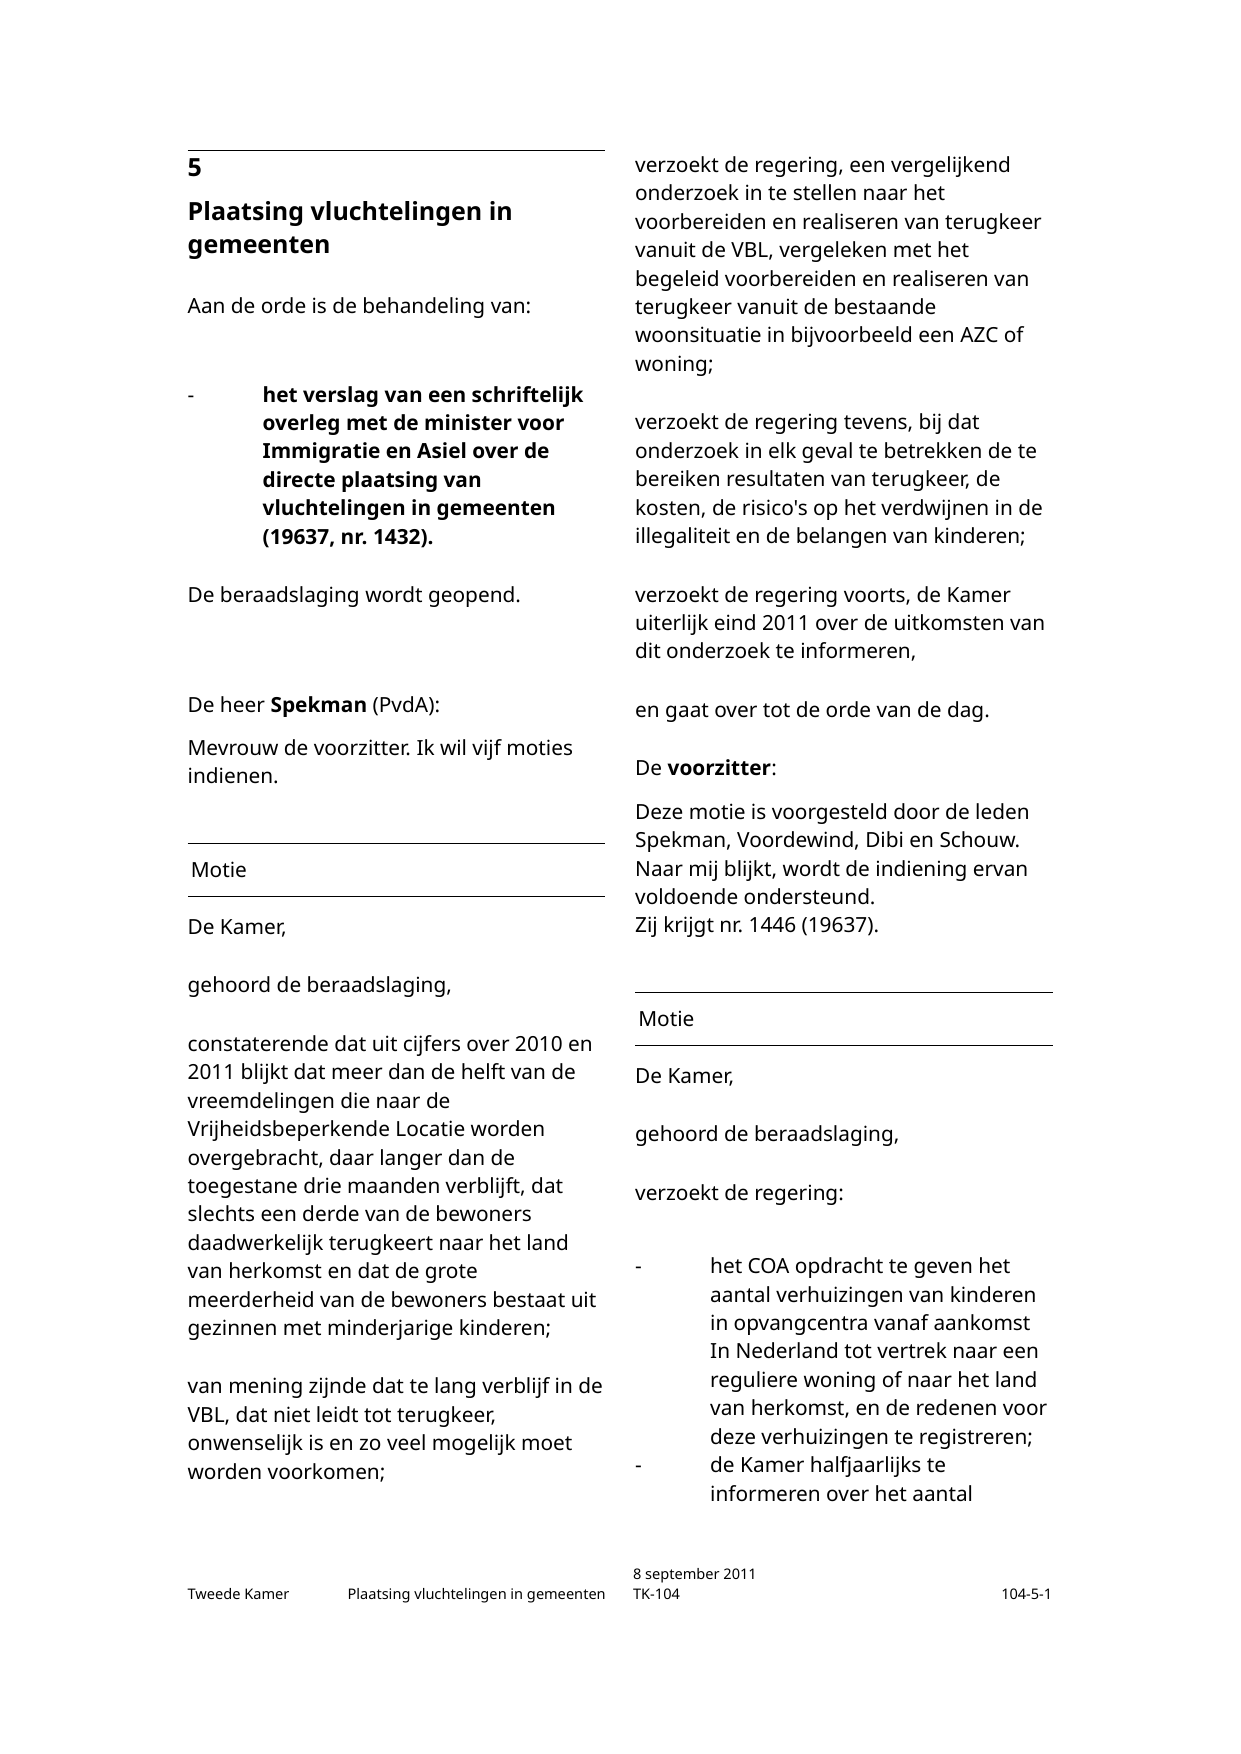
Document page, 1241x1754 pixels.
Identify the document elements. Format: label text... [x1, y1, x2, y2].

text van mening zijnde dat te lang verblijf in de VBL, dat niet leidt tot terugkeer, onwenselijk is en zo veel mogelijk moet worden voorkomen; [187, 1372, 605, 1485]
text gehoord de beraadslaging, [635, 1119, 1053, 1148]
text Plaatsing vluchtelingen in gemeenten [187, 193, 605, 261]
text De voorzitter: [635, 753, 1053, 782]
text 5 [187, 151, 605, 184]
text verzoekt de regering: [635, 1178, 1053, 1206]
subtitle Motie [187, 844, 605, 897]
text constaterende dat uit cijfers over 2010 en 2011 blijkt dat meer dan de helft van de vreemdelingen die naar de Vrijheidsbeperkende Locatie worden overgebracht, daar langer dan de toegestane drie maanden verblijft, dat slechts een derde van de bewoners daadwerkelijk terugkeert naar het land van herkomst en dat de grote meerderheid van de bewoners bestaat uit gezinnen met minderjarige kinderen; [187, 1029, 605, 1342]
text en gaat over tot de orde van de dag. [635, 695, 1053, 723]
text verzoekt de regering voorts, de Kamer uiterlijk eind 2011 over de uitkomsten van dit onderzoek te informeren, [635, 580, 1053, 665]
text Zij krijgt nr. 1446 (19637). [635, 911, 1053, 939]
text De heer Spekman (PvdA): [187, 690, 605, 718]
list het COA opdracht te geven het aantal verhuizingen van kinderen in opvangcentra vanaf aankomst In Nederland tot vertrek naar een reguliere woning of naar het land van herkomst, en de redenen voor deze verhuizingen te registreren; [635, 1251, 1053, 1450]
text De Kamer, [187, 912, 605, 940]
text Mevrouw de voorzitter. Ik wil vijf moties indienen. [187, 733, 605, 790]
list de Kamer halfjaarlijks te informeren over het aantal [635, 1450, 1053, 1507]
text De beraadslaging wordt geopend. [187, 580, 605, 609]
text Aan de orde is de behandeling van: [187, 291, 605, 320]
text  [187, 639, 605, 667]
list het verslag van een schriftelijk overleg met de minister voor Immigratie en Asiel over de directe plaatsing van vluchtelingen in gemeenten (19637, nr. 1432). [187, 380, 605, 550]
text Deze motie is voorgesteld door de leden Spekman, Voordewind, Dibi en Schouw. Naar mij blijkt, wordt de indiening ervan voldoende ondersteund. [635, 797, 1053, 911]
text verzoekt de regering, een vergelijkend onderzoek in te stellen naar het voorbereiden en realiseren van terugkeer vanuit de VBL, vergeleken met het begeleid voorbereiden en realiseren van terugkeer vanuit de bestaande woonsituatie in bijvoorbeeld een AZC of woning; [635, 150, 1053, 377]
text gehoord de beraadslaging, [187, 970, 605, 999]
text verzoekt de regering tevens, bij dat onderzoek in elk geval te betrekken de te bereiken resultaten van terugkeer, de kosten, de risico's op het verdwijnen in de illegaliteit en de belangen van kinderen; [635, 407, 1053, 550]
subtitle Motie [635, 993, 1053, 1045]
text De Kamer, [635, 1061, 1053, 1089]
